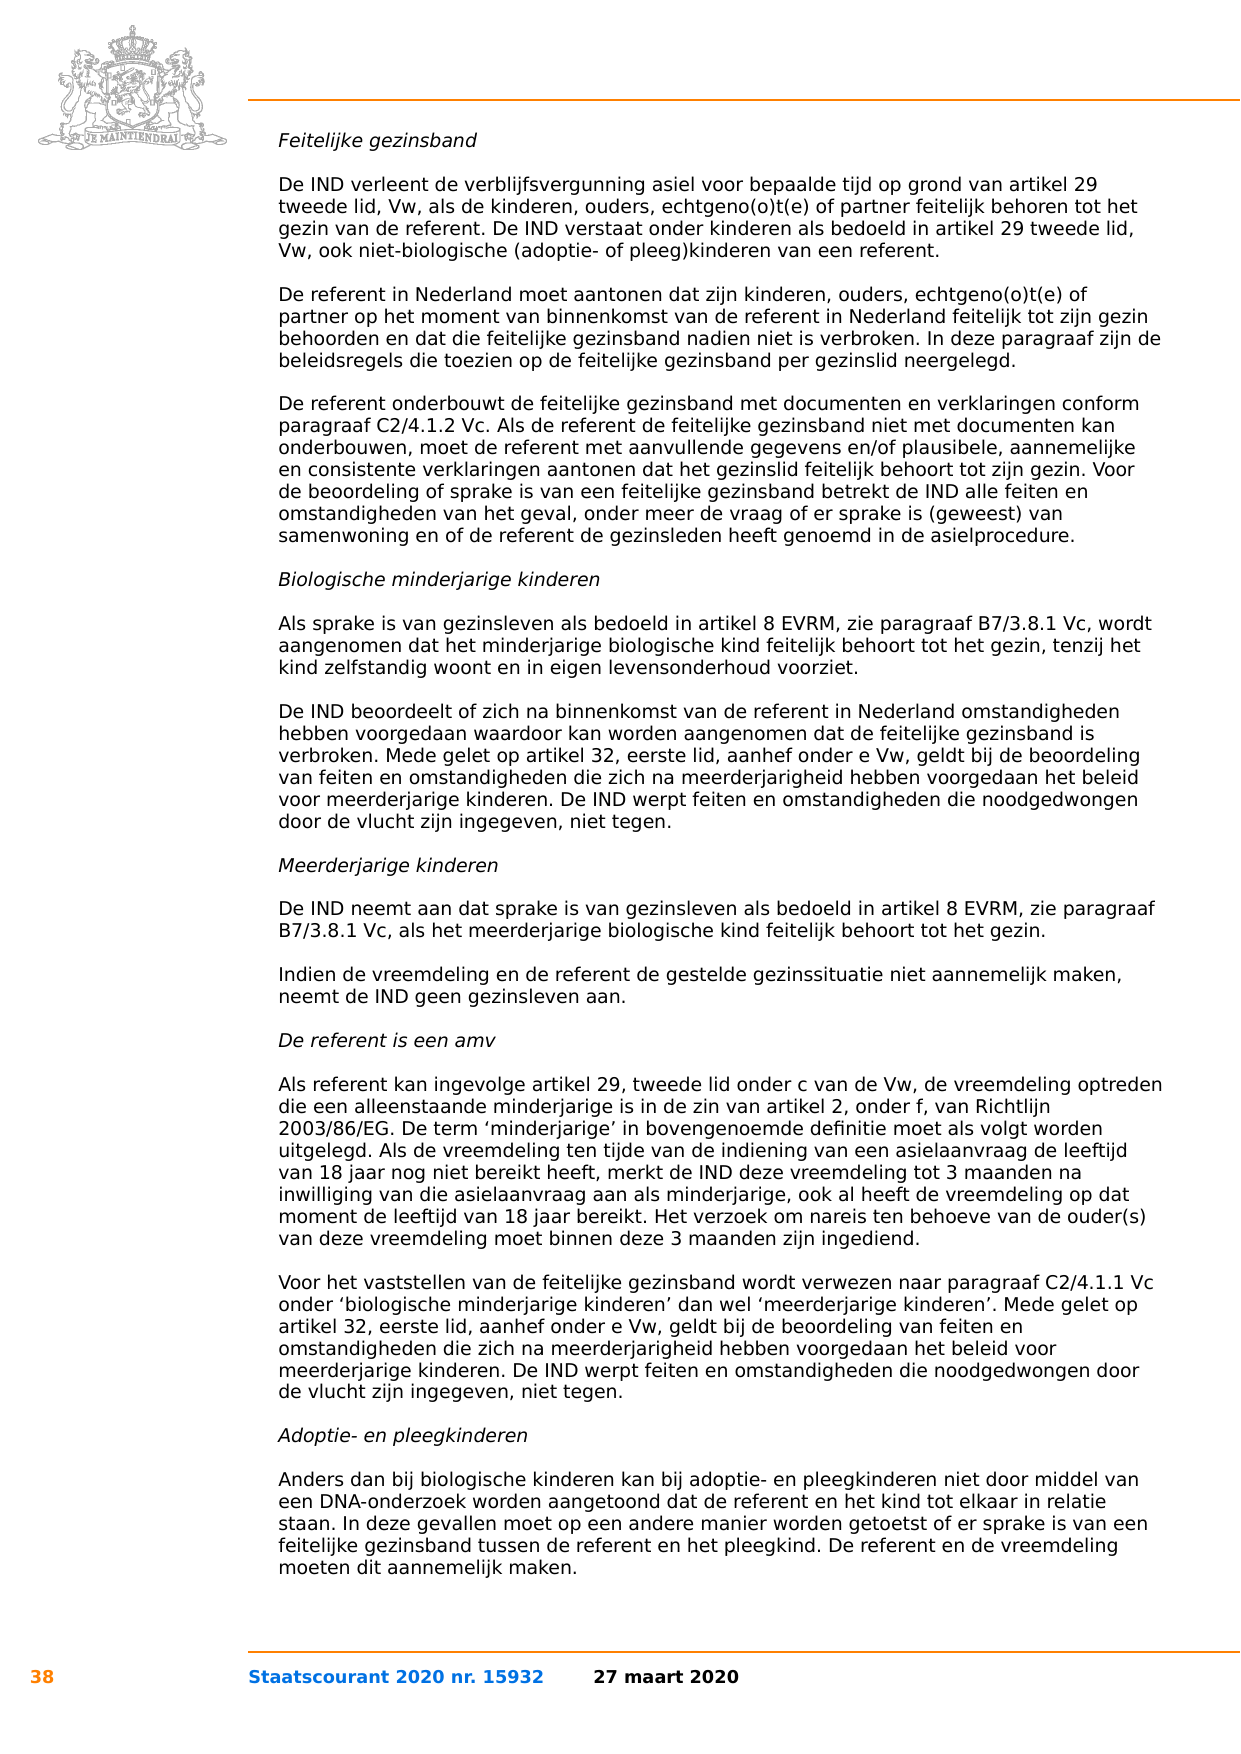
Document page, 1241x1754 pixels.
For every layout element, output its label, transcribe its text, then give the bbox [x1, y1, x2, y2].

subtitle Adoptie- en pleegkinderen [278, 1425, 1163, 1447]
text Anders dan bij biologische kinderen kan bij adoptie- en pleegkinderen niet door middel van een DNA-onderzoek worden aangetoond dat de referent en het kind tot elkaar in relatie staan. In deze gevallen moet op een andere manier worden getoetst of er sprake is van een feitelijke gezinsband tussen de referent en het pleegkind. De referent en de vreemdeling moeten dit aannemelijk maken. [278, 1469, 1163, 1579]
text De referent in Nederland moet aantonen dat zijn kinderen, ouders, echtgeno(o)t(e) of partner op het moment van binnenkomst van de referent in Nederland feitelijk tot zijn gezin behoorden en dat die feitelijke gezinsband nadien niet is verbroken. In deze paragraaf zijn de beleidsregels die toezien op de feitelijke gezinsband per gezinslid neergelegd. [278, 283, 1163, 371]
text Als referent kan ingevolge artikel 29, tweede lid onder c van de Vw, de vreemdeling optreden die een alleenstaande minderjarige is in de zin van artikel 2, onder f, van Richtlijn 2003/86/EG. De term ‘minderjarige’ in bovengenoemde definitie moet als volgt worden uitgelegd. Als de vreemdeling ten tijde van de indiening van een asielaanvraag de leeftijd van 18 jaar nog niet bereikt heeft, merkt de IND deze vreemdeling tot 3 maanden na inwilliging van die asielaanvraag aan als minderjarige, ook al heeft de vreemdeling op dat moment de leeftijd van 18 jaar bereikt. Het verzoek om nareis ten behoeve van de ouder(s) van deze vreemdeling moet binnen deze 3 maanden zijn ingediend. [278, 1074, 1163, 1250]
text De IND beoordeelt of zich na binnenkomst van de referent in Nederland omstandigheden hebben voorgedaan waardoor kan worden aangenomen dat de feitelijke gezinsband is verbroken. Mede gelet op artikel 32, eerste lid, aanhef onder e Vw, geldt bij de beoordeling van feiten en omstandigheden die zich na meerderjarigheid hebben voorgedaan het beleid voor meerderjarige kinderen. De IND werpt feiten en omstandigheden die noodgedwongen door de vlucht zijn ingegeven, niet tegen. [278, 701, 1163, 833]
subtitle Biologische minderjarige kinderen [278, 569, 1163, 591]
text De referent onderbouwt de feitelijke gezinsband met documenten en verklaringen conform paragraaf C2/4.1.2 Vc. Als de referent de feitelijke gezinsband niet met documenten kan onderbouwen, moet de referent met aanvullende gegevens en/of plausibele, aannemelijke en consistente verklaringen aantonen dat het gezinslid feitelijk behoort tot zijn gezin. Voor de beoordeling of sprake is van een feitelijke gezinsband betrekt de IND alle feiten en omstandigheden van het geval, onder meer de vraag of er sprake is (geweest) van samenwoning en of de referent de gezinsleden heeft genoemd in de asielprocedure. [278, 393, 1163, 547]
text Als sprake is van gezinsleven als bedoeld in artikel 8 EVRM, zie paragraaf B7/3.8.1 Vc, wordt aangenomen dat het minderjarige biologische kind feitelijk behoort tot het gezin, tenzij het kind zelfstandig woont en in eigen levensonderhoud voorziet. [278, 613, 1163, 679]
text De IND neemt aan dat sprake is van gezinsleven als bedoeld in artikel 8 EVRM, zie paragraaf B7/3.8.1 Vc, als het meerderjarige biologische kind feitelijk behoort tot het gezin. [278, 898, 1163, 942]
subtitle Meerderjarige kinderen [278, 854, 1163, 876]
text Voor het vaststellen van de feitelijke gezinsband wordt verwezen naar paragraaf C2/4.1.1 Vc onder ‘biologische minderjarige kinderen’ dan wel ‘meerderjarige kinderen’. Mede gelet op artikel 32, eerste lid, aanhef onder e Vw, geldt bij de beoordeling van feiten en omstandigheden die zich na meerderjarigheid hebben voorgedaan het beleid voor meerderjarige kinderen. De IND werpt feiten en omstandigheden die noodgedwongen door de vlucht zijn ingegeven, niet tegen. [278, 1272, 1163, 1403]
text De IND verleent de verblijfsvergunning asiel voor bepaalde tijd op grond van artikel 29 tweede lid, Vw, als de kinderen, ouders, echtgeno(o)t(e) of partner feitelijk behoren tot het gezin van de referent. De IND verstaat onder kinderen als bedoeld in artikel 29 tweede lid, Vw, ook niet-biologische (adoptie- of pleeg)kinderen van een referent. [278, 174, 1163, 262]
subtitle Feitelijke gezinsband [278, 130, 1163, 152]
picture [38, 25, 227, 150]
text Indien de vreemdeling en de referent de gestelde gezinssituatie niet aannemelijk maken, neemt de IND geen gezinsleven aan. [278, 964, 1163, 1008]
subtitle De referent is een amv [278, 1030, 1163, 1052]
